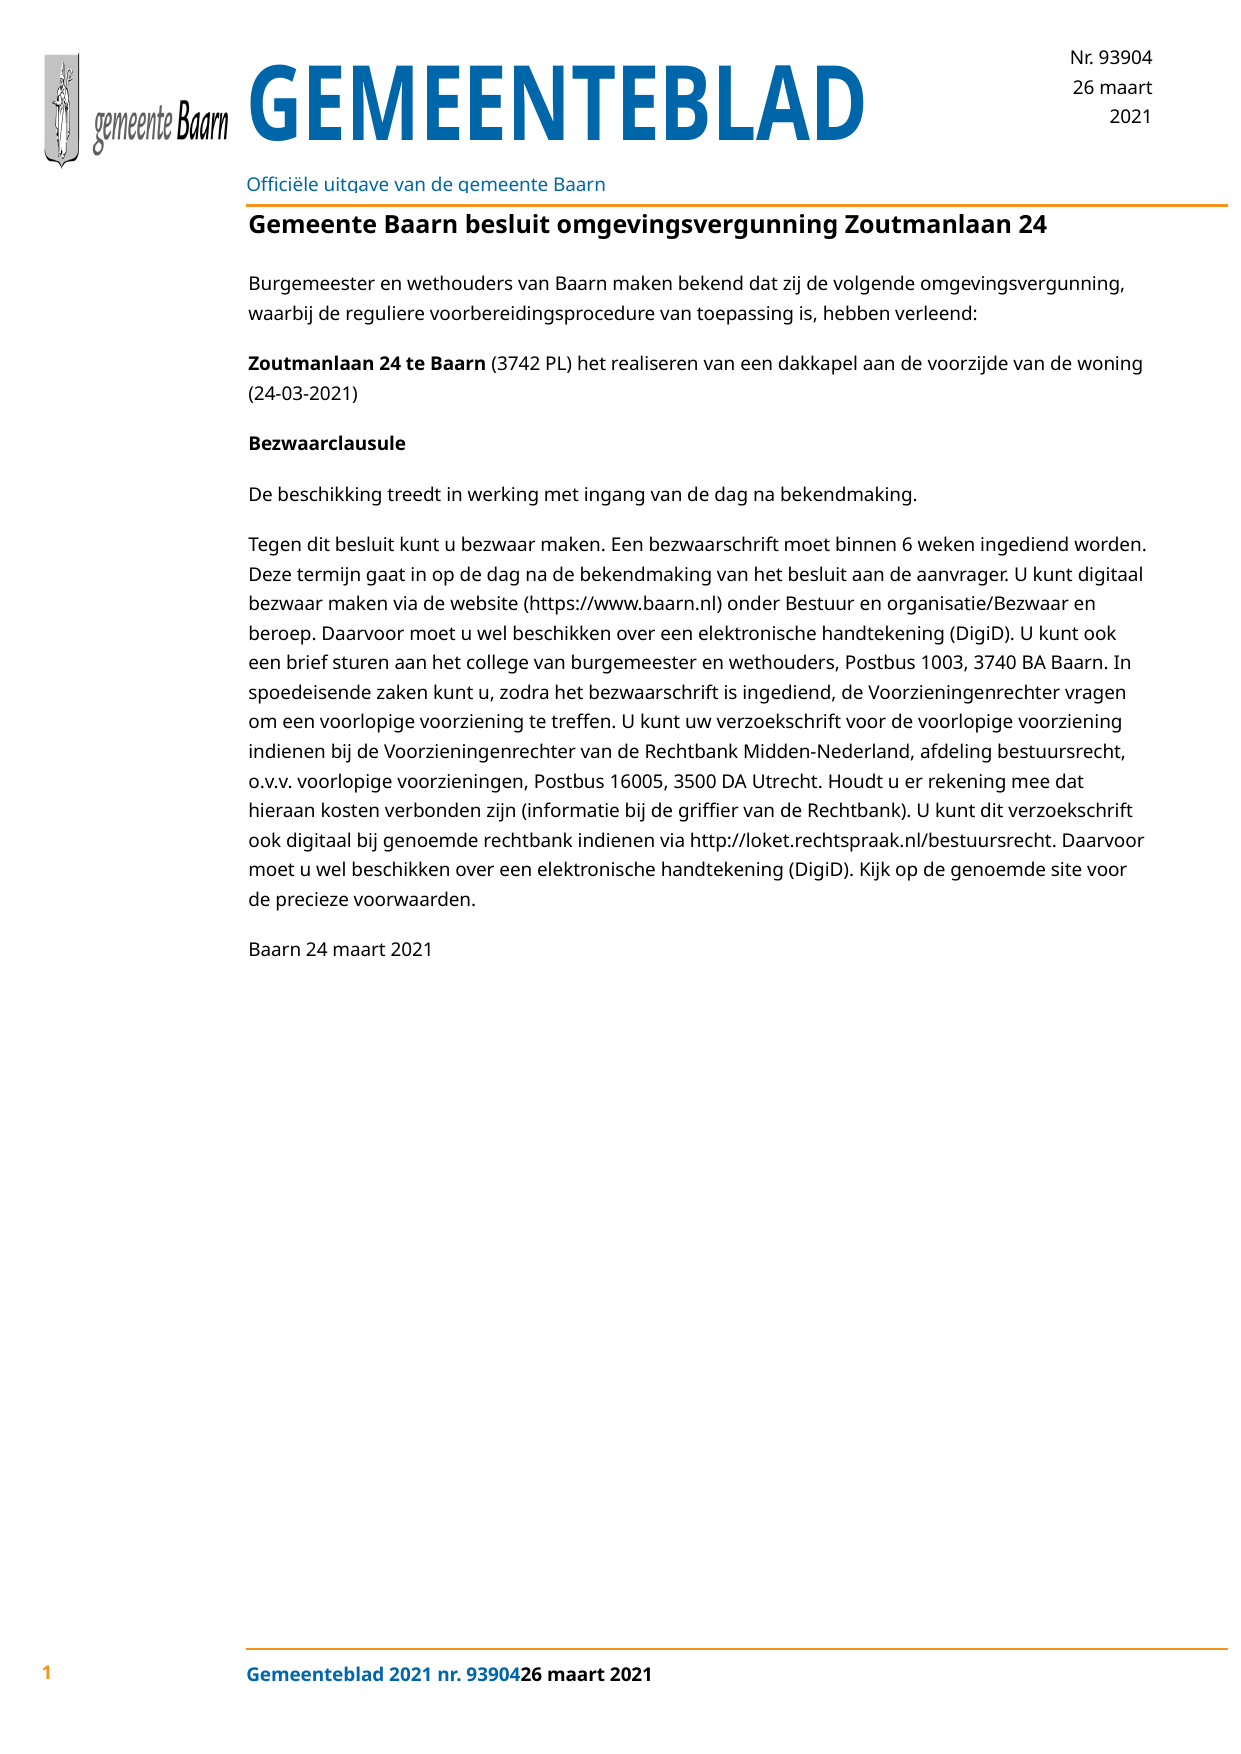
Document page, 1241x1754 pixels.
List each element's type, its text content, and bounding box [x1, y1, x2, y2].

text Bezwaarclausule [248, 430, 1152, 456]
text Baarn 24 maart 2021 [248, 937, 1152, 962]
text De beschikking treedt in werking met ingang van de dag na bekendmaking. [248, 481, 1152, 506]
picture [41, 47, 231, 172]
text Gemeente Baarn besluit omgevingsvergunning Zoutmanlaan 24 [248, 207, 1152, 241]
text Tegen dit besluit kunt u bezwaar maken. Een bezwaarschrift moet binnen 6 weken ingediend worden. Deze termijn gaat in op de dag na de bekendmaking van het besluit aan de aanvrager. U kunt digitaal bezwaar maken via de website (https://www.baarn.nl) onder Bestuur en organisatie/Bezwaar en beroep. Daarvoor moet u wel beschikken over een elektronische handtekening (DigiD). U kunt ook een brief sturen aan het college van burgemeester en wethouders, Postbus 1003, 3740 BA Baarn. In spoedeisende zaken kunt u, zodra het bezwaarschrift is ingediend, de Voorzieningenrechter vragen om een voorlopige voorziening te treffen. U kunt uw verzoekschrift voor de voorlopige voorziening indienen bij de Voorzieningenrechter van de Rechtbank Midden-Nederland, afdeling bestuursrecht, o.v.v. voorlopige voorzieningen, Postbus 16005, 3500 DA Utrecht. Houdt u er rekening mee dat hieraan kosten verbonden zijn (informatie bij de griffier van de Rechtbank). U kunt dit verzoekschrift ook digitaal bij genoemde rechtbank indienen via http://loket.rechtspraak.nl/bestuursrecht. Daarvoor moet u wel beschikken over een elektronische handtekening (DigiD). Kijk op de genoemde site voor de precieze voorwaarden. [248, 531, 1152, 912]
text Burgemeester en wethouders van Baarn maken bekend dat zij de volgende omgevingsvergunning, waarbij de reguliere voorbereidingsprocedure van toepassing is, hebben verleend: [248, 270, 1152, 326]
text Zoutmanlaan 24 te Baarn (3742 PL) het realiseren van een dakkapel aan de voorzijde van de woning (24-03-2021) [248, 350, 1152, 406]
